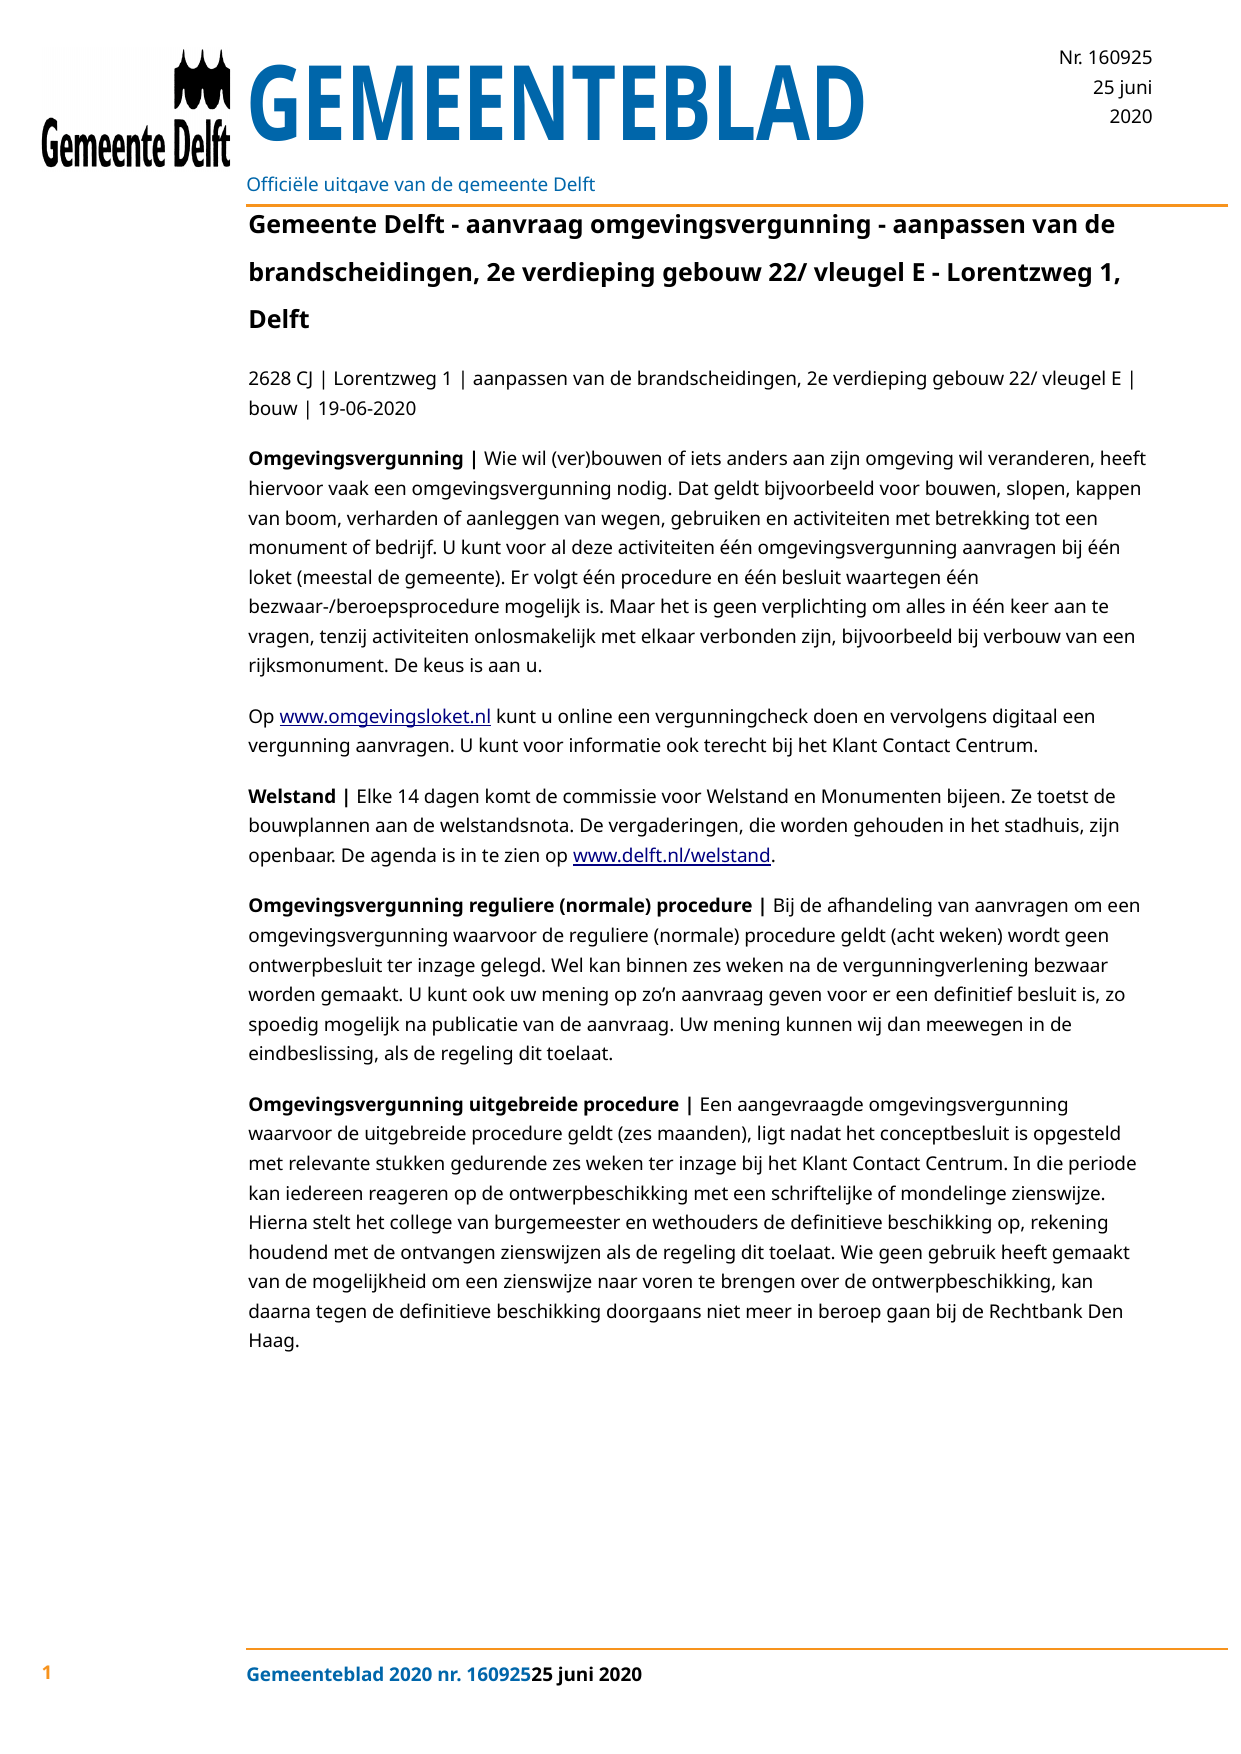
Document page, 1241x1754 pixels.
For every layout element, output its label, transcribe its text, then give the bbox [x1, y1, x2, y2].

text Gemeente Delft - aanvraag omgevingsvergunning - aanpassen van de brandscheidingen, 2e verdieping gebouw 22/ vleugel E - Lorentzweg 1, Delft [248, 207, 1152, 336]
text Omgevingsvergunning uitgebreide procedure | Een aangevraagde omgevingsvergunning waarvoor de uitgebreide procedure geldt (zes maanden), ligt nadat het conceptbesluit is opgesteld met relevante stukken gedurende zes weken ter inzage bij het Klant Contact Centrum. In die periode kan iedereen reageren op de ontwerpbeschikking met een schriftelijke of mondelinge zienswijze. Hierna stelt het college van burgemeester en wethouders de definitieve beschikking op, rekening houdend met de ontvangen zienswijzen als de regeling dit toelaat. Wie geen gebruik heeft gemaakt van de mogelijkheid om een zienswijze naar voren te brengen over de ontwerpbeschikking, kan daarna tegen de definitieve beschikking doorgaans niet meer in beroep gaan bij de Rechtbank Den Haag. [248, 1091, 1152, 1353]
text Omgevingsvergunning reguliere (normale) procedure | Bij de afhandeling van aanvragen om een omgevingsvergunning waarvoor de reguliere (normale) procedure geldt (acht weken) wordt geen ontwerpbesluit ter inzage gelegd. Wel kan binnen zes weken na de vergunningverlening bezwaar worden gemaakt. U kunt ook uw mening op zo’n aanvraag geven voor er een definitief besluit is, zo spoedig mogelijk na publicatie van de aanvraag. Uw mening kunnen wij dan meewegen in de eindbeslissing, als de regeling dit toelaat. [248, 893, 1152, 1066]
text Welstand | Elke 14 dagen komt de commissie voor Welstand en Monumenten bijeen. Ze toetst de bouwplannen aan de welstandsnota. De vergaderingen, die worden gehouden in het stadhuis, zijn openbaar. De agenda is in te zien op www.delft.nl/welstand. [248, 783, 1152, 868]
text Omgevingsvergunning | Wie wil (ver)bouwen of iets anders aan zijn omgeving wil veranderen, heeft hiervoor vaak een omgevingsvergunning nodig. Dat geldt bijvoorbeeld voor bouwen, slopen, kappen van boom, verharden of aanleggen van wegen, gebruiken en activiteiten met betrekking tot een monument of bedrijf. U kunt voor al deze activiteiten één omgevingsvergunning aanvragen bij één loket (meestal de gemeente). Er volgt één procedure en één besluit waartegen één bezwaar-/beroepsprocedure mogelijk is. Maar het is geen verplichting om alles in één keer aan te vragen, tenzij activiteiten onlosmakelijk met elkaar verbonden zijn, bijvoorbeeld bij verbouw van een rijksmonument. De keus is aan u. [248, 446, 1152, 678]
picture [41, 47, 231, 172]
text 2628 CJ | Lorentzweg 1 | aanpassen van de brandscheidingen, 2e verdieping gebouw 22/ vleugel E | bouw | 19-06-2020 [248, 366, 1152, 421]
text Op www.omgevingsloket.nl kunt u online een vergunningcheck doen en vervolgens digitaal een vergunning aanvragen. U kunt voor informatie ook terecht bij het Klant Contact Centrum. [248, 703, 1152, 758]
